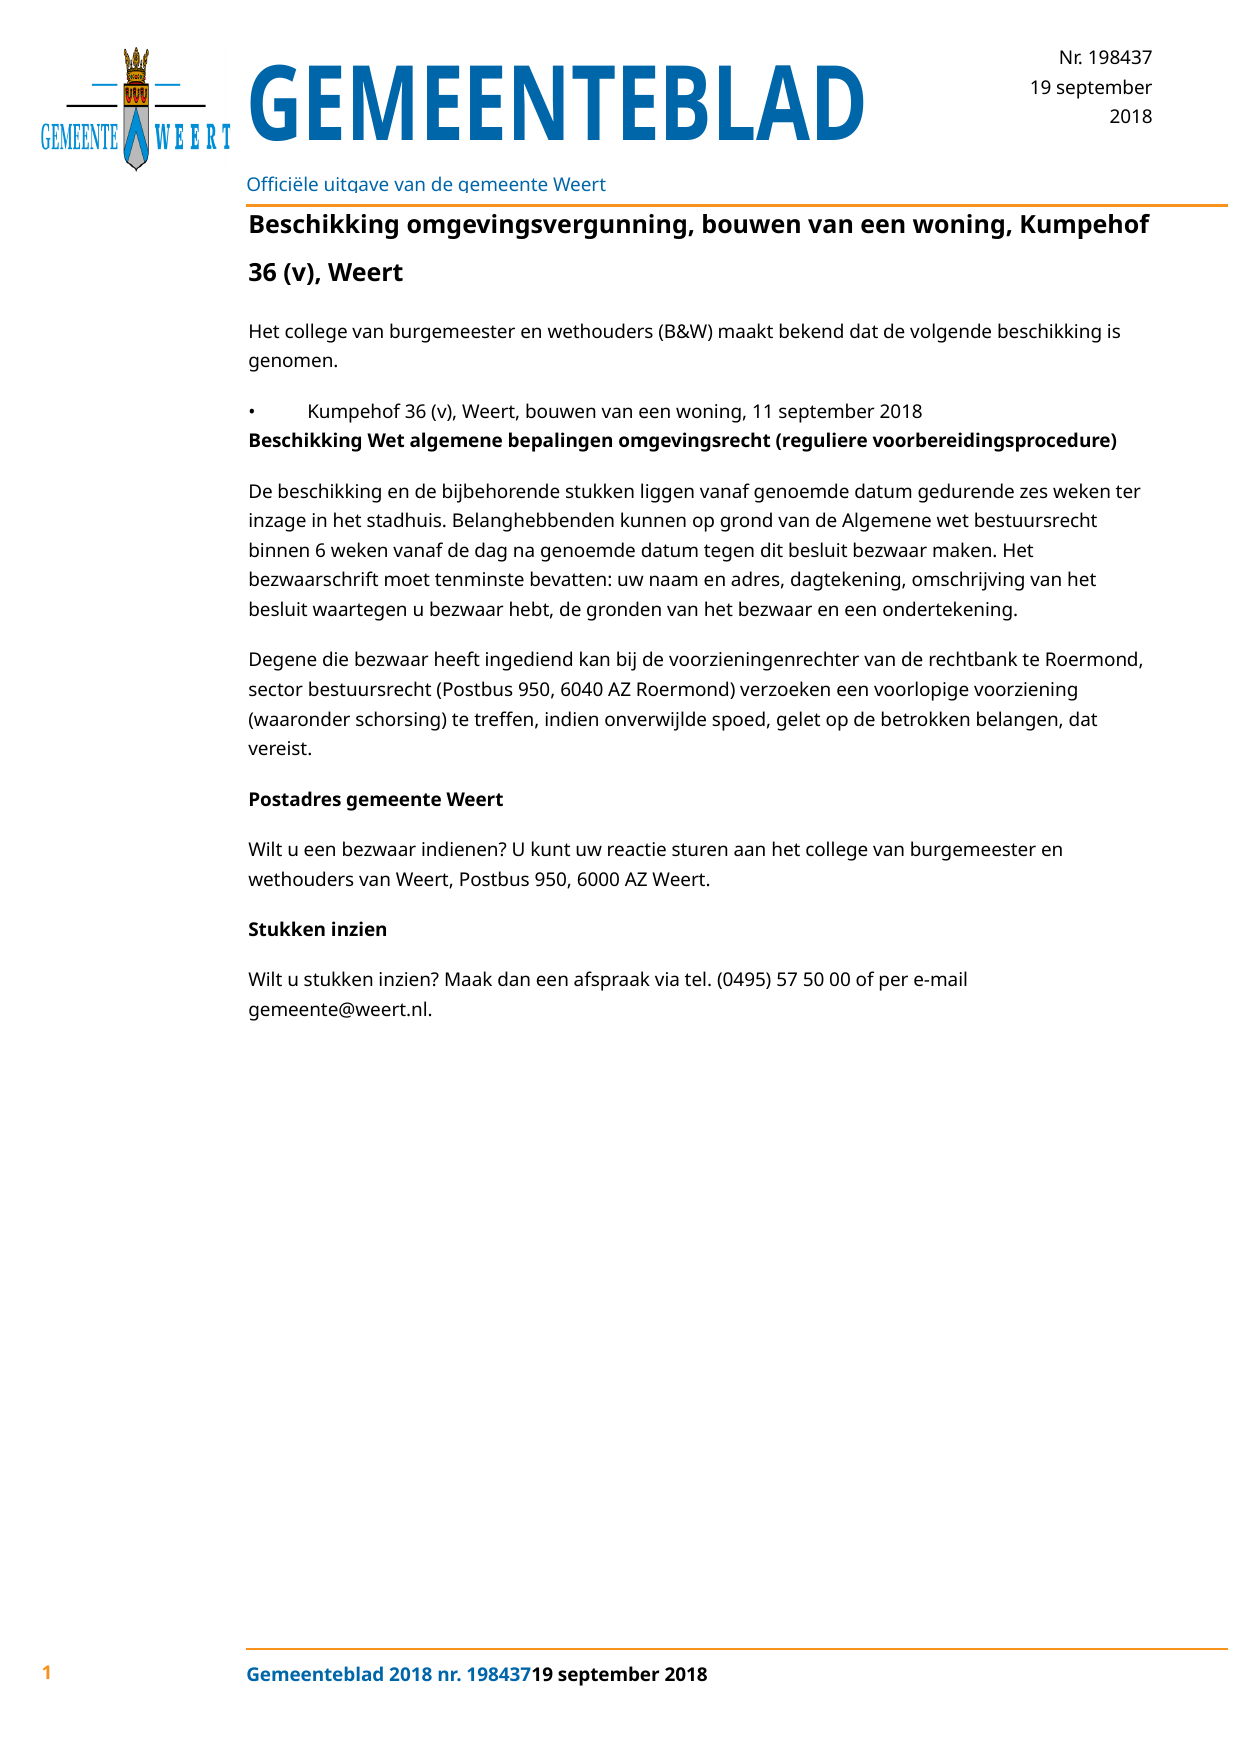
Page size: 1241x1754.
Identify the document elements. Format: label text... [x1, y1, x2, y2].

list Kumpehof 36 (v), Weert, bouwen van een woning, 11 september 2018 [248, 398, 1152, 424]
text Beschikking omgevingsvergunning, bouwen van een woning, Kumpehof 36 (v), Weert [248, 207, 1152, 288]
text De beschikking en de bijbehorende stukken liggen vanaf genoemde datum gedurende zes weken ter inzage in het stadhuis. Belanghebbenden kunnen op grond van de Algemene wet bestuursrecht binnen 6 weken vanaf de dag na genoemde datum tegen dit besluit bezwaar maken. Het bezwaarschrift moet tenminste bevatten: uw naam en adres, dagtekening, omschrijving van het besluit waartegen u bezwaar hebt, de gronden van het bezwaar en een ondertekening. [248, 478, 1152, 622]
text Degene die bezwaar heeft ingediend kan bij de voorzieningenrechter van de rechtbank te Roermond, sector bestuursrecht (Postbus 950, 6040 AZ Roermond) verzoeken een voorlopige voorziening (waaronder schorsing) te treffen, indien onverwijlde spoed, gelet op de betrokken belangen, dat vereist. [248, 647, 1152, 761]
text Stukken inzien [248, 916, 1152, 942]
text Beschikking Wet algemene bepalingen omgevingsrecht (reguliere voorbereidingsprocedure) [248, 427, 1152, 453]
text Het college van burgemeester en wethouders (B&W) maakt bekend dat de volgende beschikking is genomen. [248, 318, 1152, 373]
text Postadres gemeente Weert [248, 786, 1152, 812]
picture [41, 47, 231, 172]
text Wilt u stukken inzien? Maak dan een afspraak via tel. (0495) 57 50 00 of per e-mail gemeente@weert.nl. [248, 967, 1152, 1022]
text Wilt u een bezwaar indienen? U kunt uw reactie sturen aan het college van burgemeester en wethouders van Weert, Postbus 950, 6000 AZ Weert. [248, 836, 1152, 892]
